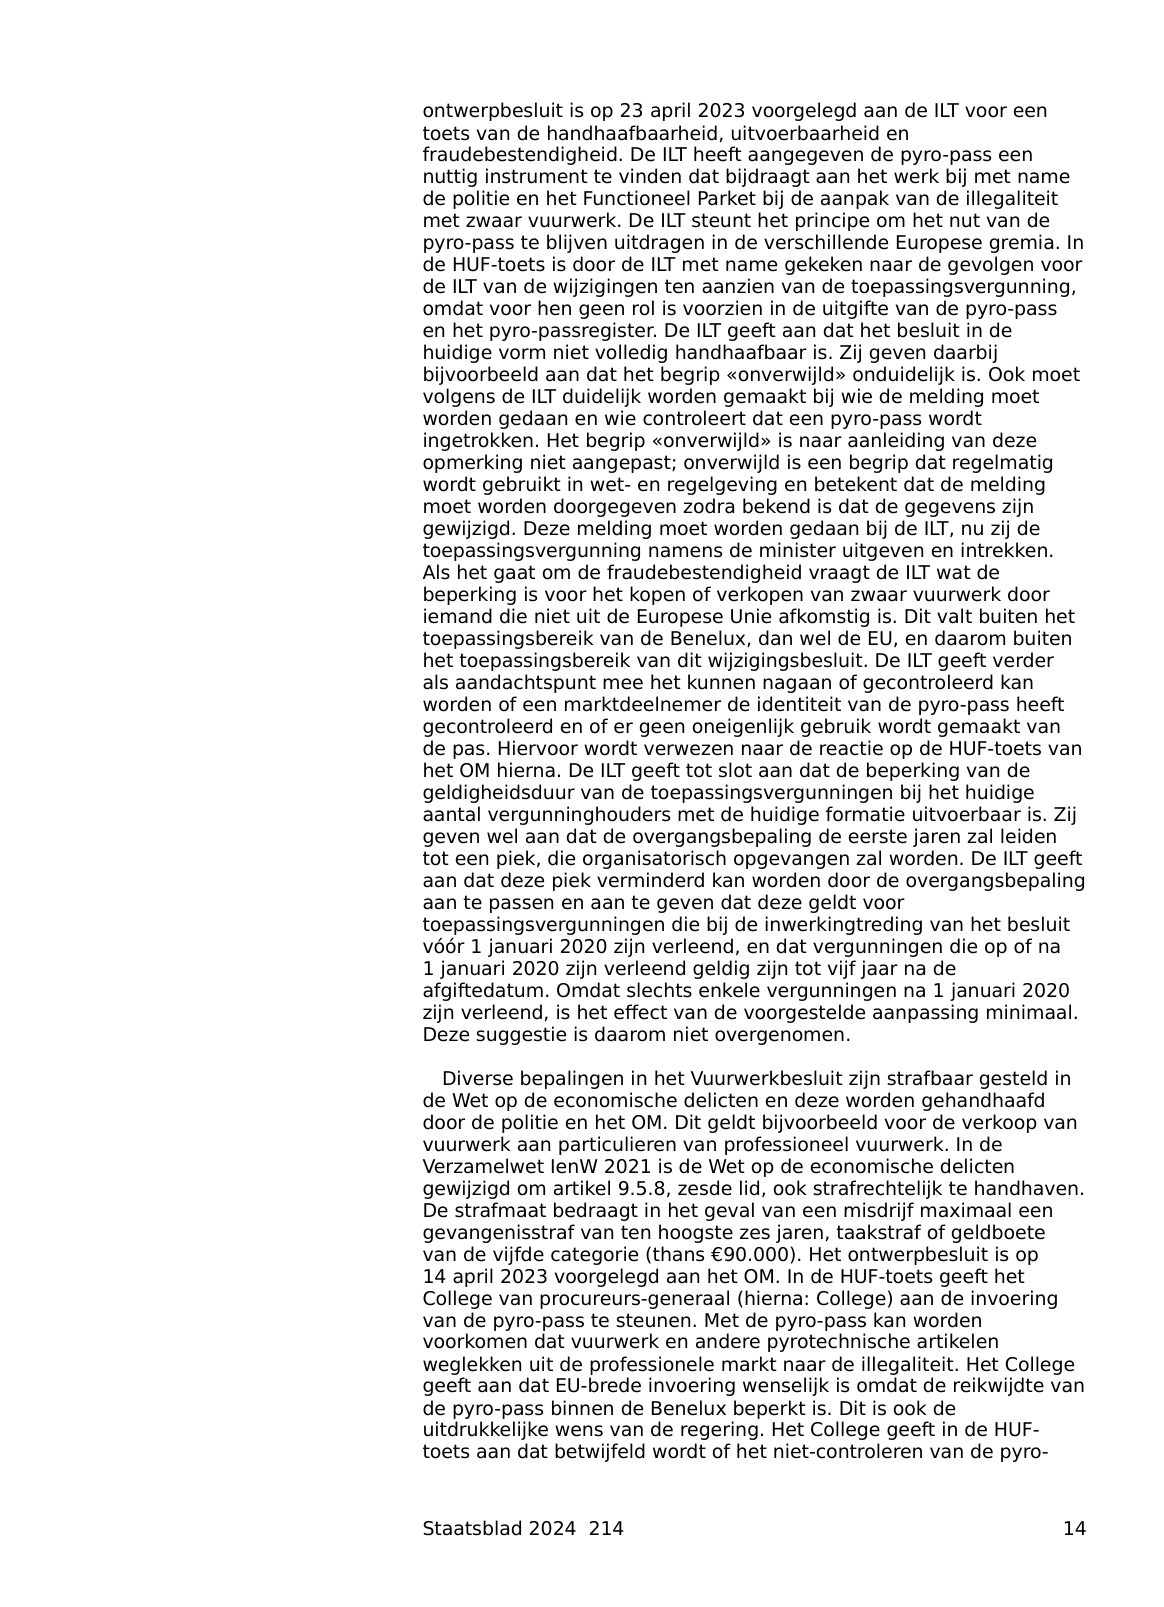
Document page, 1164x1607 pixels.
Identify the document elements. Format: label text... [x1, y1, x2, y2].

text Diverse bepalingen in het Vuurwerkbesluit zijn strafbaar gesteld in de Wet op de economische delicten en deze worden gehandhaafd door de politie en het OM. Dit geldt bijvoorbeeld voor de verkoop van vuurwerk aan particulieren van professioneel vuurwerk. In de Verzamelwet IenW 2021 is de Wet op de economische delicten gewijzigd om artikel 9.5.8, zesde lid, ook strafrechtelijk te handhaven. De strafmaat bedraagt in het geval van een misdrijf maximaal een gevangenisstraf van ten hoogste zes jaren, taakstraf of geldboete van de vijfde categorie (thans €90.000). Het ontwerpbesluit is op 14 april 2023 voorgelegd aan het OM. In de HUF-toets geeft het College van procureurs-generaal (hierna: College) aan de invoering van de pyro-pass te steunen. Met de pyro-pass kan worden voorkomen dat vuurwerk en andere pyrotechnische artikelen weglekken uit de professionele markt naar de illegaliteit. Het College geeft aan dat EU-brede invoering wenselijk is omdat de reikwijdte van de pyro-pass binnen de Benelux beperkt is. Dit is ook de uitdrukkelijke wens van de regering. Het College geeft in de HUF-toets aan dat betwijfeld wordt of het niet-controleren van de pyro- [422, 1068, 1087, 1463]
text ontwerpbesluit is op 23 april 2023 voorgelegd aan de ILT voor een toets van de handhaafbaarheid, uitvoerbaarheid en fraudebestendigheid. De ILT heeft aangegeven de pyro-pass een nuttig instrument te vinden dat bijdraagt aan het werk bij met name de politie en het Functioneel Parket bij de aanpak van de illegaliteit met zwaar vuurwerk. De ILT steunt het principe om het nut van de pyro-pass te blijven uitdragen in de verschillende Europese gremia. In de HUF-toets is door de ILT met name gekeken naar de gevolgen voor de ILT van de wijzigingen ten aanzien van de toepassingsvergunning, omdat voor hen geen rol is voorzien in de uitgifte van de pyro-pass en het pyro-passregister. De ILT geeft aan dat het besluit in de huidige vorm niet volledig handhaafbaar is. Zij geven daarbij bijvoorbeeld aan dat het begrip «onverwijld» onduidelijk is. Ook moet volgens de ILT duidelijk worden gemaakt bij wie de melding moet worden gedaan en wie controleert dat een pyro-pass wordt ingetrokken. Het begrip «onverwijld» is naar aanleiding van deze opmerking niet aangepast; onverwijld is een begrip dat regelmatig wordt gebruikt in wet- en regelgeving en betekent dat de melding moet worden doorgegeven zodra bekend is dat de gegevens zijn gewijzigd. Deze melding moet worden gedaan bij de ILT, nu zij de toepassingsvergunning namens de minister uitgeven en intrekken. Als het gaat om de fraudebestendigheid vraagt de ILT wat de beperking is voor het kopen of verkopen van zwaar vuurwerk door iemand die niet uit de Europese Unie afkomstig is. Dit valt buiten het toepassingsbereik van de Benelux, dan wel de EU, en daarom buiten het toepassingsbereik van dit wijzigingsbesluit. De ILT geeft verder als aandachtspunt mee het kunnen nagaan of gecontroleerd kan worden of een marktdeelnemer de identiteit van de pyro-pass heeft gecontroleerd en of er geen oneigenlijk gebruik wordt gemaakt van de pas. Hiervoor wordt verwezen naar de reactie op de HUF-toets van het OM hierna. De ILT geeft tot slot aan dat de beperking van de geldigheidsduur van de toepassingsvergunningen bij het huidige aantal vergunninghouders met de huidige formatie uitvoerbaar is. Zij geven wel aan dat de overgangsbepaling de eerste jaren zal leiden tot een piek, die organisatorisch opgevangen zal worden. De ILT geeft aan dat deze piek verminderd kan worden door de overgangsbepaling aan te passen en aan te geven dat deze geldt voor toepassingsvergunningen die bij de inwerkingtreding van het besluit vóór 1 januari 2020 zijn verleend, en dat vergunningen die op of na 1 januari 2020 zijn verleend geldig zijn tot vijf jaar na de afgiftedatum. Omdat slechts enkele vergunningen na 1 januari 2020 zijn verleend, is het effect van de voorgestelde aanpassing minimaal. Deze suggestie is daarom niet overgenomen. [422, 100, 1087, 1046]
